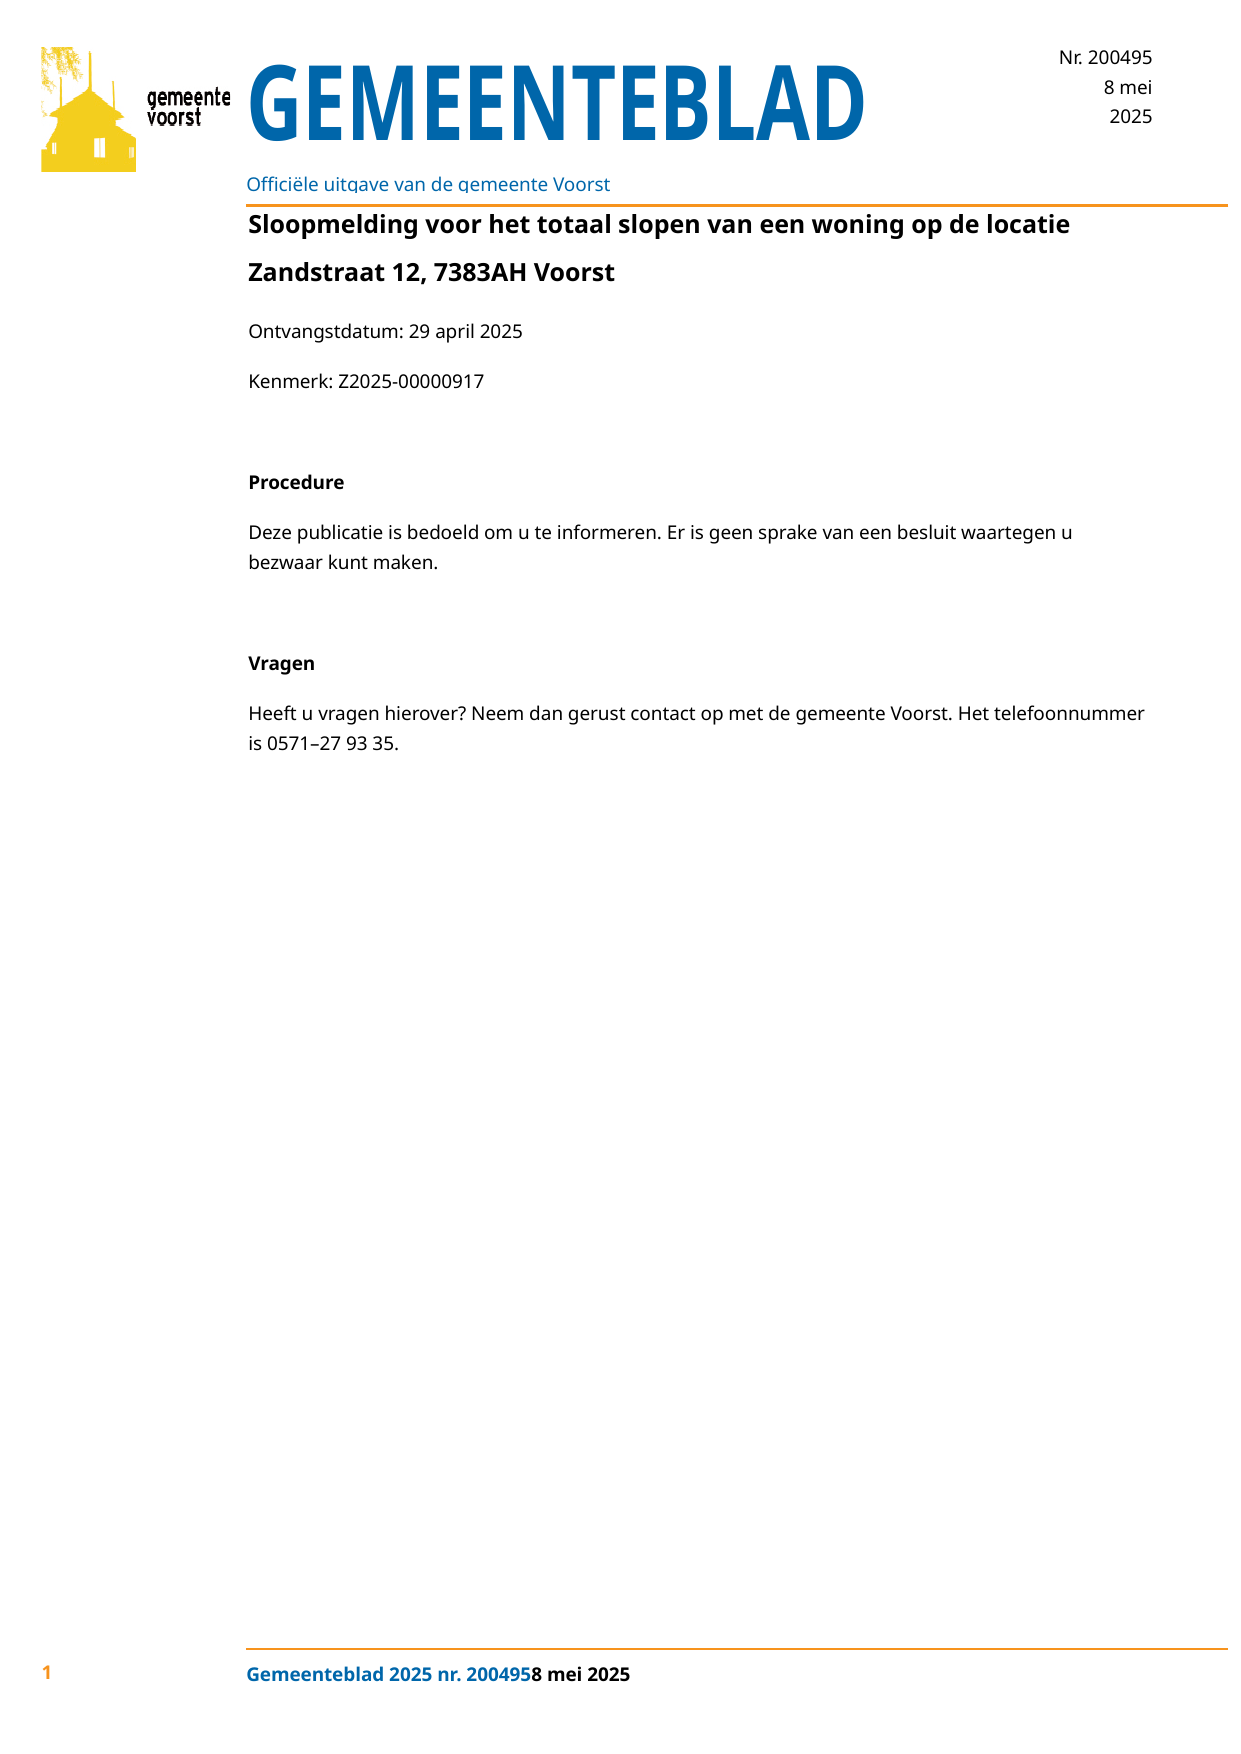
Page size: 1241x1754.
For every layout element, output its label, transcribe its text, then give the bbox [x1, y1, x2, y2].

text Heeft u vragen hierover? Neem dan gerust contact op met de gemeente Voorst. Het telefoonnummer is 0571–27 93 35. [248, 700, 1152, 756]
text Ontvangstdatum: 29 april 2025 [248, 318, 1152, 344]
text Deze publicatie is bedoeld om u te informeren. Er is geen sprake van een besluit waartegen u bezwaar kunt maken. [248, 519, 1152, 575]
text Kenmerk: Z2025-00000917 [248, 368, 1152, 394]
picture [41, 47, 231, 172]
text Vragen [248, 650, 1152, 676]
text Sloopmelding voor het totaal slopen van een woning op de locatie Zandstraat 12, 7383AH Voorst [248, 207, 1152, 288]
text Procedure [248, 469, 1152, 495]
